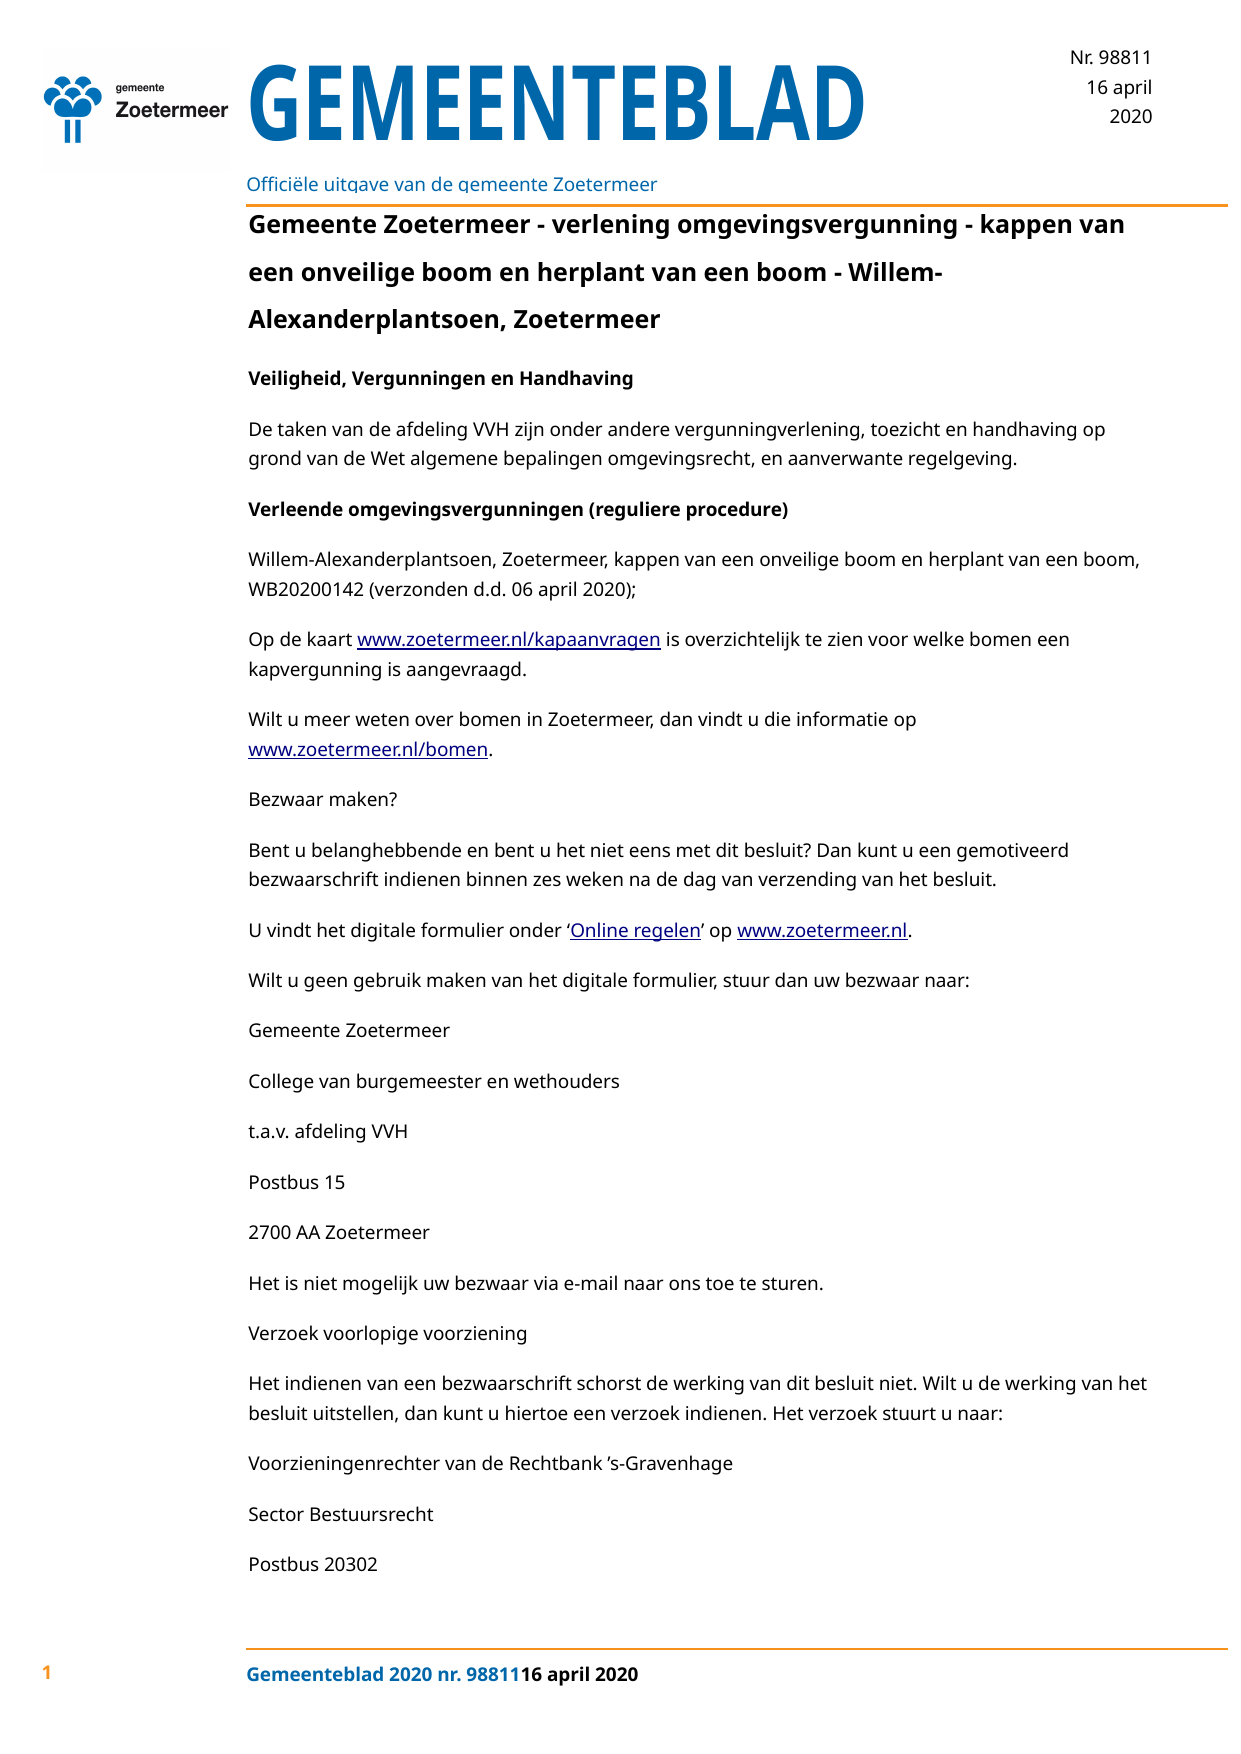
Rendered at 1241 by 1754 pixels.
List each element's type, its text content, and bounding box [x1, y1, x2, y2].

text Postbus 20302 [248, 1551, 1152, 1577]
text Verleende omgevingsvergunningen (reguliere procedure) [248, 496, 1152, 522]
text Postbus 15 [248, 1169, 1152, 1194]
picture [41, 47, 231, 172]
text College van burgemeester en wethouders [248, 1068, 1152, 1094]
text Veiligheid, Vergunningen en Handhaving [248, 366, 1152, 391]
text U vindt het digitale formulier onder ‘Online regelen’ op www.zoetermeer.nl. [248, 917, 1152, 942]
text Op de kaart www.zoetermeer.nl/kapaanvragen is overzichtelijk te zien voor welke bomen een kapvergunning is aangevraagd. [248, 626, 1152, 682]
text Wilt u geen gebruik maken van het digitale formulier, stuur dan uw bezwaar naar: [248, 967, 1152, 993]
text Het is niet mogelijk uw bezwaar via e-mail naar ons toe te sturen. [248, 1270, 1152, 1295]
text Bent u belanghebbende en bent u het niet eens met dit besluit? Dan kunt u een gemotiveerd bezwaarschrift indienen binnen zes weken na de dag van verzending van het besluit. [248, 837, 1152, 892]
text Gemeente Zoetermeer - verlening omgevingsvergunning - kappen van een onveilige boom en herplant van een boom - Willem-Alexanderplantsoen, Zoetermeer [248, 207, 1152, 336]
text Verzoek voorlopige voorziening [248, 1320, 1152, 1346]
text Bezwaar maken? [248, 786, 1152, 812]
text Voorzieningenrechter van de Rechtbank ’s-Gravenhage [248, 1451, 1152, 1476]
text Gemeente Zoetermeer [248, 1018, 1152, 1043]
text t.a.v. afdeling VVH [248, 1118, 1152, 1144]
text Wilt u meer weten over bomen in Zoetermeer, dan vindt u die informatie op www.zoetermeer.nl/bomen. [248, 706, 1152, 762]
text 2700 AA Zoetermeer [248, 1219, 1152, 1245]
text De taken van de afdeling VVH zijn onder andere vergunningverlening, toezicht en handhaving op grond van de Wet algemene bepalingen omgevingsrecht, en aanverwante regelgeving. [248, 416, 1152, 471]
text Willem-Alexanderplantsoen, Zoetermeer, kappen van een onveilige boom en herplant van een boom, WB20200142 (verzonden d.d. 06 april 2020); [248, 546, 1152, 602]
text Sector Bestuursrecht [248, 1501, 1152, 1527]
text Het indienen van een bezwaarschrift schorst de werking van dit besluit niet. Wilt u de werking van het besluit uitstellen, dan kunt u hiertoe een verzoek indienen. Het verzoek stuurt u naar: [248, 1371, 1152, 1426]
